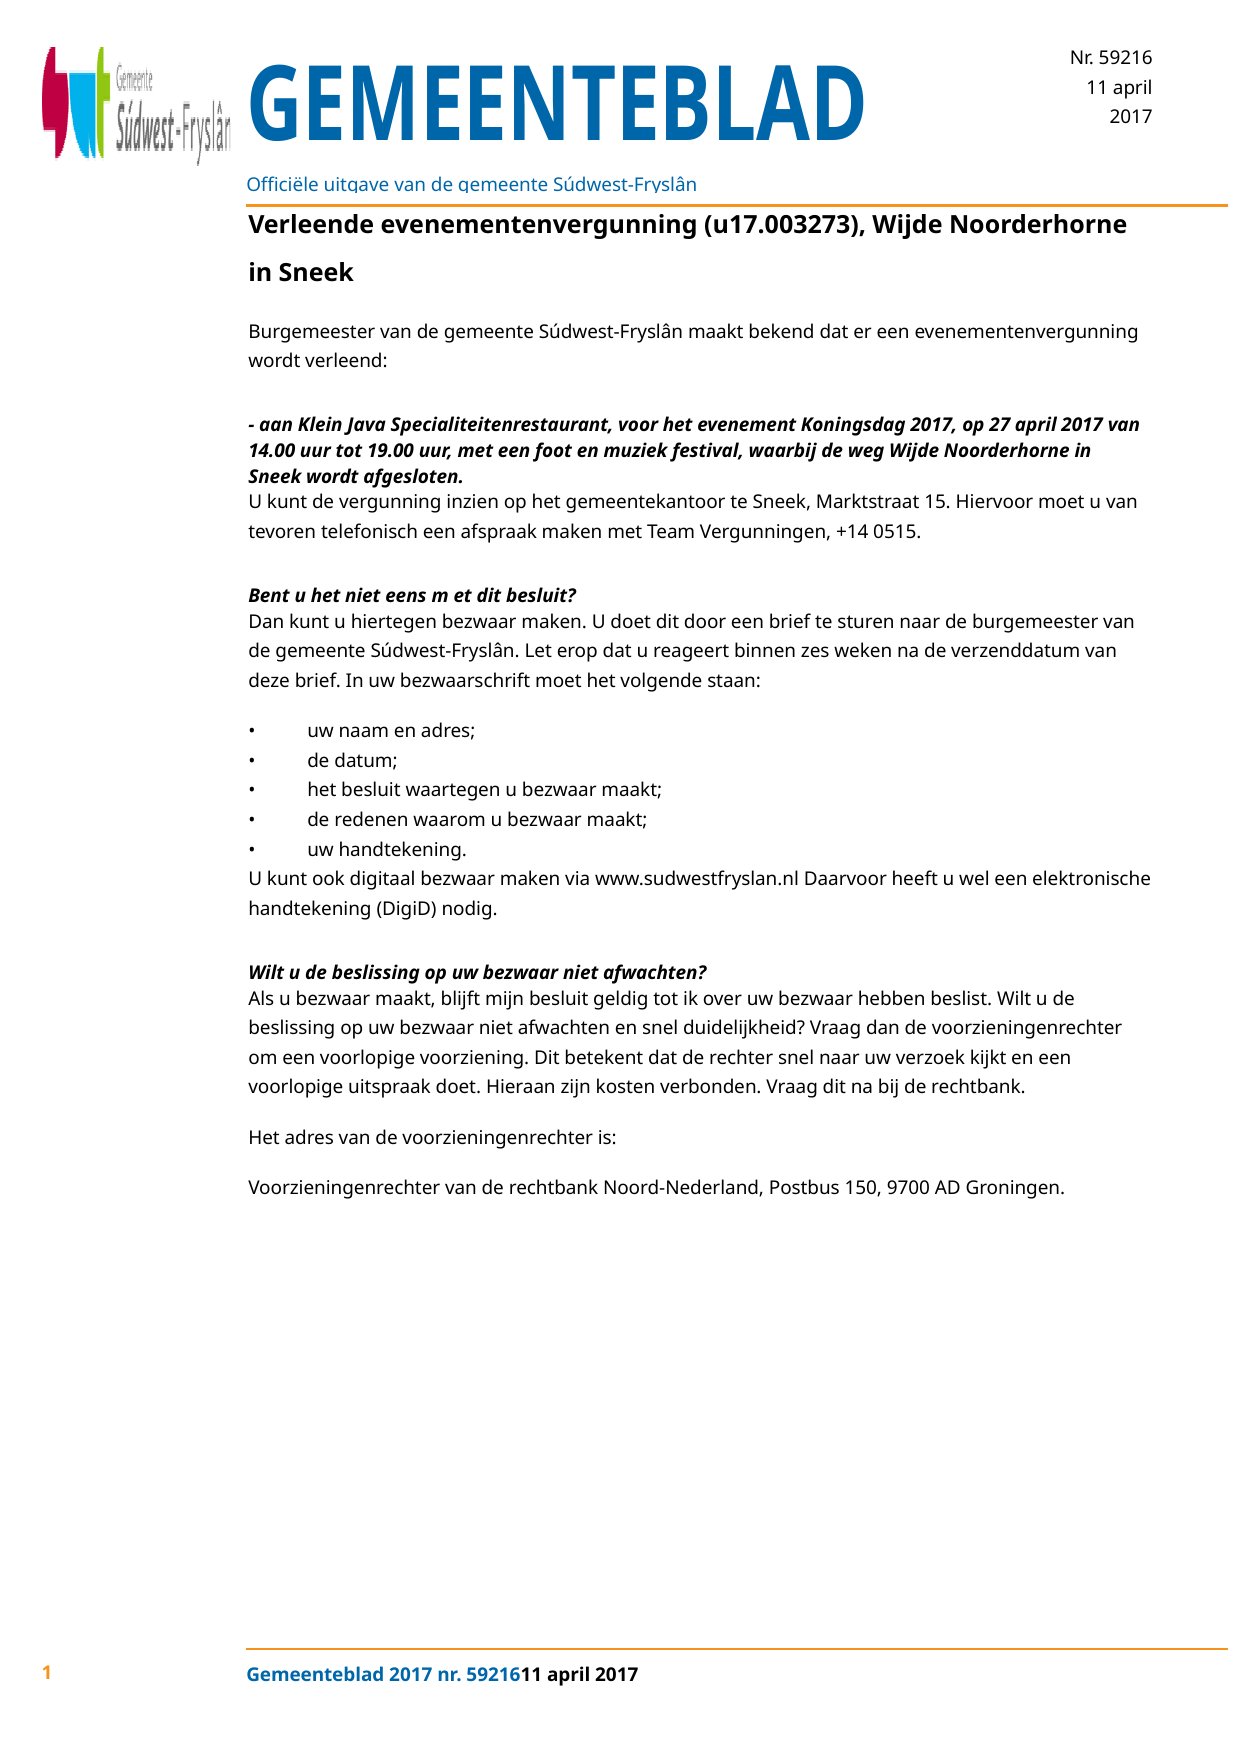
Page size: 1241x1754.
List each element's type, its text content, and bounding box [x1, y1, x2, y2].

text - aan Klein Java Specialiteitenrestaurant, voor het evenement Koningsdag 2017, op 27 april 2017 van 14.00 uur tot 19.00 uur, met een foot en muziek festival, waarbij de weg Wijde Noorderhorne in Sneek wordt afgesloten. [248, 411, 1152, 489]
text Wilt u de beslissing op uw bezwaar niet afwachten? [248, 959, 1152, 985]
text Het adres van de voorzieningenrechter is: [248, 1124, 1152, 1149]
list de datum; [248, 747, 1152, 773]
list uw naam en adres; [248, 717, 1152, 743]
text U kunt de vergunning inzien op het gemeentekantoor te Sneek, Marktstraat 15. Hiervoor moet u van tevoren telefonisch een afspraak maken met Team Vergunningen, +14 0515. [248, 489, 1152, 544]
list de redenen waarom u bezwaar maakt; [248, 806, 1152, 832]
text Verleende evenementenvergunning (u17.003273), Wijde Noorderhorne in Sneek [248, 207, 1152, 288]
text Bent u het niet eens m et dit besluit? [248, 582, 1152, 608]
list het besluit waartegen u bezwaar maakt; [248, 777, 1152, 802]
text Als u bezwaar maakt, blijft mijn besluit geldig tot ik over uw bezwaar hebben beslist. Wilt u de beslissing op uw bezwaar niet afwachten en snel duidelijkheid? Vraag dan de voorzieningenrechter om een voorlopige voorziening. Dit betekent dat de rechter snel naar uw verzoek kijkt en een voorlopige uitspraak doet. Hieraan zijn kosten verbonden. Vraag dit na bij de rechtbank. [248, 985, 1152, 1099]
list uw handtekening. [248, 836, 1152, 862]
text Burgemeester van de gemeente Súdwest-Fryslân maakt bekend dat er een evenementenvergunning wordt verleend: [248, 318, 1152, 373]
text U kunt ook digitaal bezwaar maken via www.sudwestfryslan.nl Daarvoor heeft u wel een elektronische handtekening (DigiD) nodig. [248, 865, 1152, 921]
picture [41, 47, 231, 172]
text Voorzieningenrechter van de rechtbank Noord-Nederland, Postbus 150, 9700 AD Groningen. [248, 1174, 1152, 1200]
text Dan kunt u hiertegen bezwaar maken. U doet dit door een brief te sturen naar de burgemeester van de gemeente Súdwest-Fryslân. Let erop dat u reageert binnen zes weken na de verzenddatum van deze brief. In uw bezwaarschrift moet het volgende staan: [248, 608, 1152, 693]
